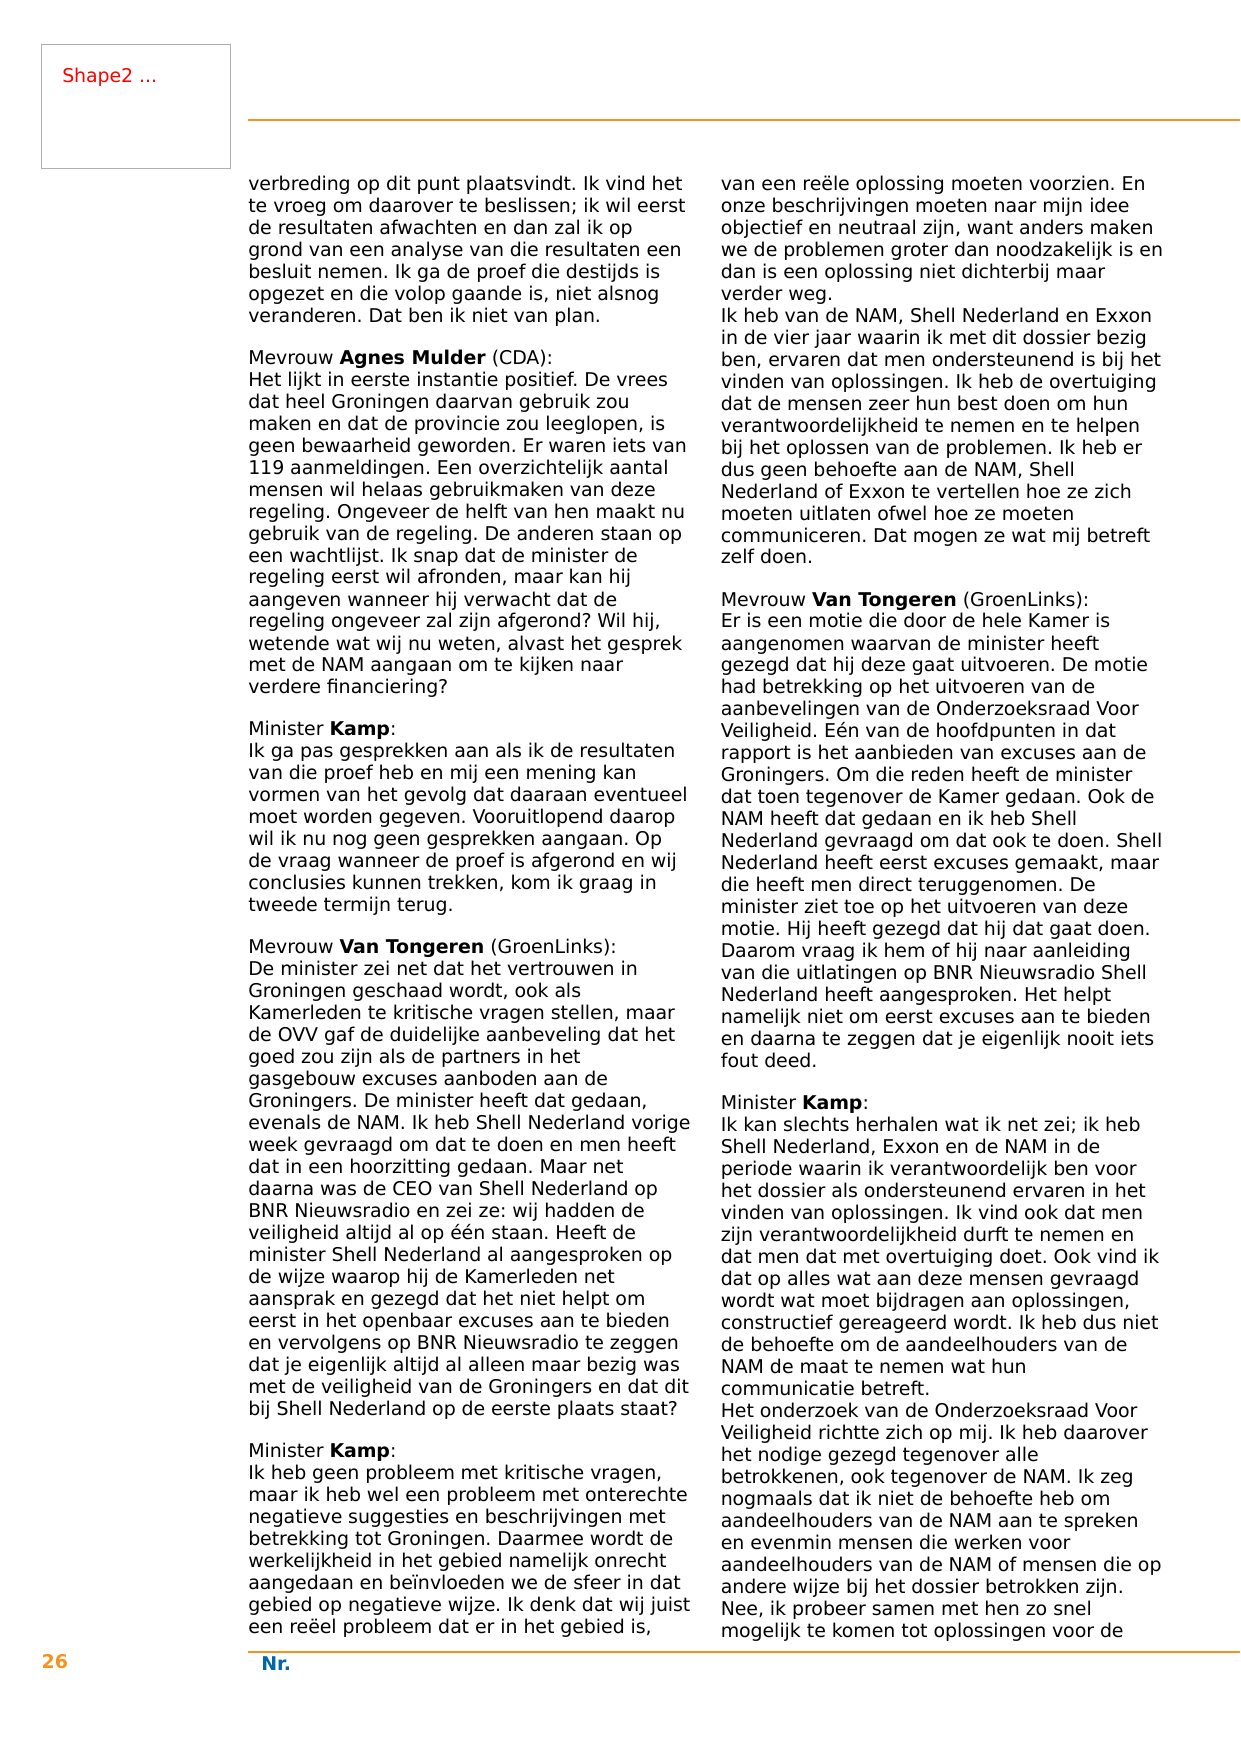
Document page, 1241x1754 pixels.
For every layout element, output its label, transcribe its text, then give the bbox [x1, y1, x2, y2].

text van een reële oplossing moeten voorzien. En onze beschrijvingen moeten naar mijn idee objectief en neutraal zijn, want anders maken we de problemen groter dan noodzakelijk is en dan is een oplossing niet dichterbij maar verder weg. [721, 173, 1163, 305]
text Ik heb van de NAM, Shell Nederland en Exxon in de vier jaar waarin ik met dit dossier bezig ben, ervaren dat men ondersteunend is bij het vinden van oplossingen. Ik heb de overtuiging dat de mensen zeer hun best doen om hun verantwoordelijkheid te nemen en te helpen bij het oplossen van de problemen. Ik heb er dus geen behoefte aan de NAM, Shell Nederland of Exxon te vertellen hoe ze zich moeten uitlaten ofwel hoe ze moeten communiceren. Dat mogen ze wat mij betreft zelf doen. [721, 305, 1163, 568]
text Ik ga pas gesprekken aan als ik de resultaten van die proef heb en mij een mening kan vormen van het gevolg dat daaraan eventueel moet worden gegeven. Vooruitlopend daarop wil ik nu nog geen gesprekken aangaan. Op de vraag wanneer de proef is afgerond en wij conclusies kunnen trekken, kom ik graag in tweede termijn terug. [248, 740, 691, 916]
text verbreding op dit punt plaatsvindt. Ik vind het te vroeg om daarover te beslissen; ik wil eerst de resultaten afwachten en dan zal ik op grond van een analyse van die resultaten een besluit nemen. Ik ga de proef die destijds is opgezet en die volop gaande is, niet alsnog veranderen. Dat ben ik niet van plan. [248, 173, 691, 327]
text Het onderzoek van de Onderzoeksraad Voor Veiligheid richtte zich op mij. Ik heb daarover het nodige gezegd tegenover alle betrokkenen, ook tegenover de NAM. Ik zeg nogmaals dat ik niet de behoefte heb om aandeelhouders van de NAM aan te spreken en evenmin mensen die werken voor aandeelhouders van de NAM of mensen die op andere wijze bij het dossier betrokken zijn. Nee, ik probeer samen met hen zo snel mogelijk te komen tot oplossingen voor de [721, 1400, 1163, 1641]
text Ik heb geen probleem met kritische vragen, maar ik heb wel een probleem met onterechte negatieve suggesties en beschrijvingen met betrekking tot Groningen. Daarmee wordt de werkelijkheid in het gebied namelijk onrecht aangedaan en beïnvloeden we de sfeer in dat gebied op negatieve wijze. Ik denk dat wij juist een reëel probleem dat er in het gebied is, [248, 1462, 691, 1637]
text Minister Kamp: [721, 1092, 1163, 1114]
text Minister Kamp: [248, 718, 691, 740]
text Het lijkt in eerste instantie positief. De vrees dat heel Groningen daarvan gebruik zou maken en dat de provincie zou leeglopen, is geen bewaarheid geworden. Er waren iets van 119 aanmeldingen. Een overzichtelijk aantal mensen wil helaas gebruikmaken van deze regeling. Ongeveer de helft van hen maakt nu gebruik van de regeling. De anderen staan op een wachtlijst. Ik snap dat de minister de regeling eerst wil afronden, maar kan hij aangeven wanneer hij verwacht dat de regeling ongeveer zal zijn afgerond? Wil hij, wetende wat wij nu weten, alvast het gesprek met de NAM aangaan om te kijken naar verdere financiering? [248, 369, 691, 698]
text De minister zei net dat het vertrouwen in Groningen geschaad wordt, ook als Kamerleden te kritische vragen stellen, maar de OVV gaf de duidelijke aanbeveling dat het goed zou zijn als de partners in het gasgebouw excuses aanboden aan de Groningers. De minister heeft dat gedaan, evenals de NAM. Ik heb Shell Nederland vorige week gevraagd om dat te doen en men heeft dat in een hoorzitting gedaan. Maar net daarna was de CEO van Shell Nederland op BNR Nieuwsradio en zei ze: wij hadden de veiligheid altijd al op één staan. Heeft de minister Shell Nederland al aangesproken op de wijze waarop hij de Kamerleden net aansprak en gezegd dat het niet helpt om eerst in het openbaar excuses aan te bieden en vervolgens op BNR Nieuwsradio te zeggen dat je eigenlijk altijd al alleen maar bezig was met de veiligheid van de Groningers en dat dit bij Shell Nederland op de eerste plaats staat? [248, 958, 691, 1420]
text Ik kan slechts herhalen wat ik net zei; ik heb Shell Nederland, Exxon en de NAM in de periode waarin ik verantwoordelijk ben voor het dossier als ondersteunend ervaren in het vinden van oplossingen. Ik vind ook dat men zijn verantwoordelijkheid durft te nemen en dat men dat met overtuiging doet. Ook vind ik dat op alles wat aan deze mensen gevraagd wordt wat moet bijdragen aan oplossingen, constructief gereageerd wordt. Ik heb dus niet de behoefte om de aandeelhouders van de NAM de maat te nemen wat hun communicatie betreft. [721, 1114, 1163, 1400]
text Mevrouw Agnes Mulder (CDA): [248, 347, 691, 369]
text Mevrouw Van Tongeren (GroenLinks): [721, 588, 1163, 610]
text Minister Kamp: [248, 1440, 691, 1462]
text Mevrouw Van Tongeren (GroenLinks): [248, 936, 691, 958]
text Er is een motie die door de hele Kamer is aangenomen waarvan de minister heeft gezegd dat hij deze gaat uitvoeren. De motie had betrekking op het uitvoeren van de aanbevelingen van de Onderzoeksraad Voor Veiligheid. Eén van de hoofdpunten in dat rapport is het aanbieden van excuses aan de Groningers. Om die reden heeft de minister dat toen tegenover de Kamer gedaan. Ook de NAM heeft dat gedaan en ik heb Shell Nederland gevraagd om dat ook te doen. Shell Nederland heeft eerst excuses gemaakt, maar die heeft men direct teruggenomen. De minister ziet toe op het uitvoeren van deze motie. Hij heeft gezegd dat hij dat gaat doen. Daarom vraag ik hem of hij naar aanleiding van die uitlatingen op BNR Nieuwsradio Shell Nederland heeft aangesproken. Het helpt namelijk niet om eerst excuses aan te bieden en daarna te zeggen dat je eigenlijk nooit iets fout deed. [721, 610, 1163, 1072]
